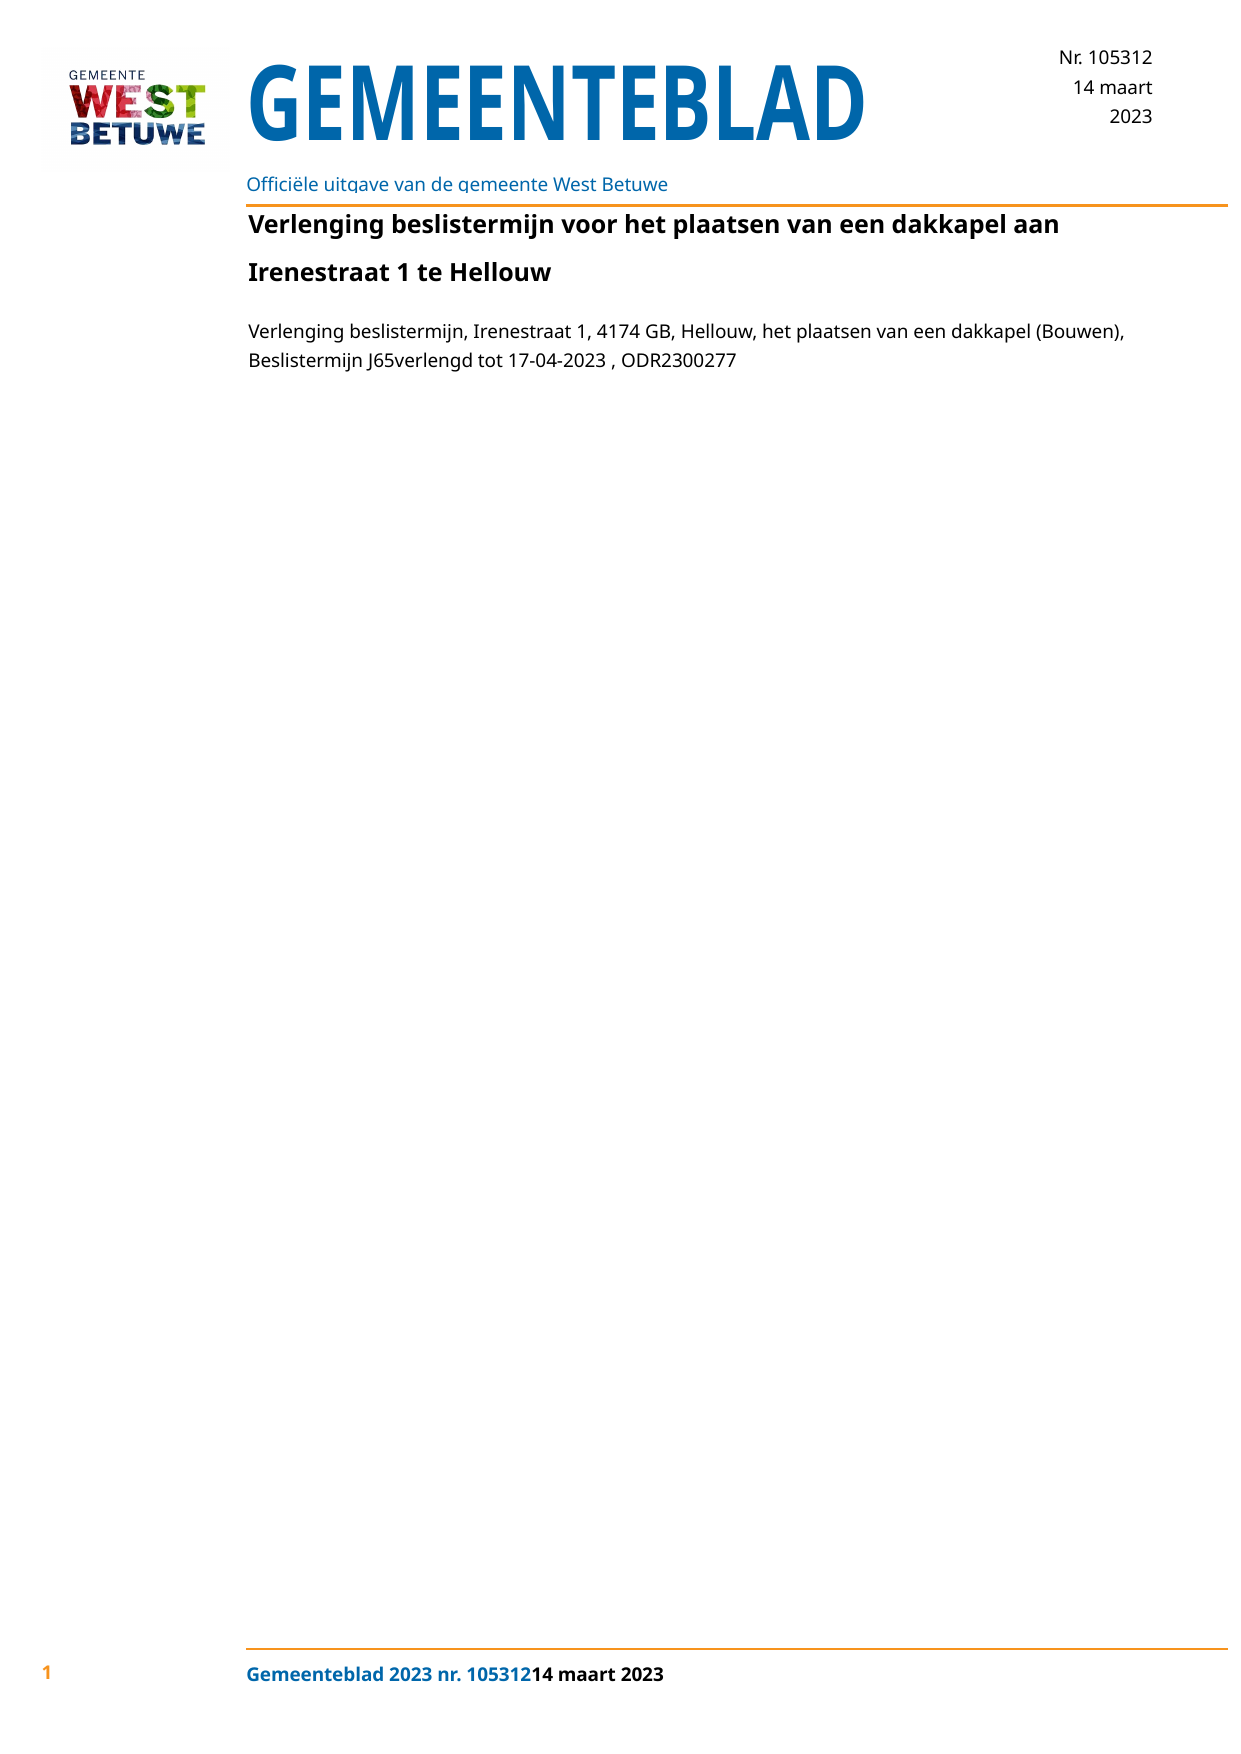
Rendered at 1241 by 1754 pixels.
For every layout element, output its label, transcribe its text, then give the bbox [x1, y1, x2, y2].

text Verlenging beslistermijn voor het plaatsen van een dakkapel aan Irenestraat 1 te Hellouw [248, 207, 1152, 288]
text Verlenging beslistermijn, Irenestraat 1, 4174 GB, Hellouw, het plaatsen van een dakkapel (Bouwen), Beslistermijn J65verlengd tot 17-04-2023 , ODR2300277 [248, 318, 1152, 373]
picture [41, 47, 231, 172]
